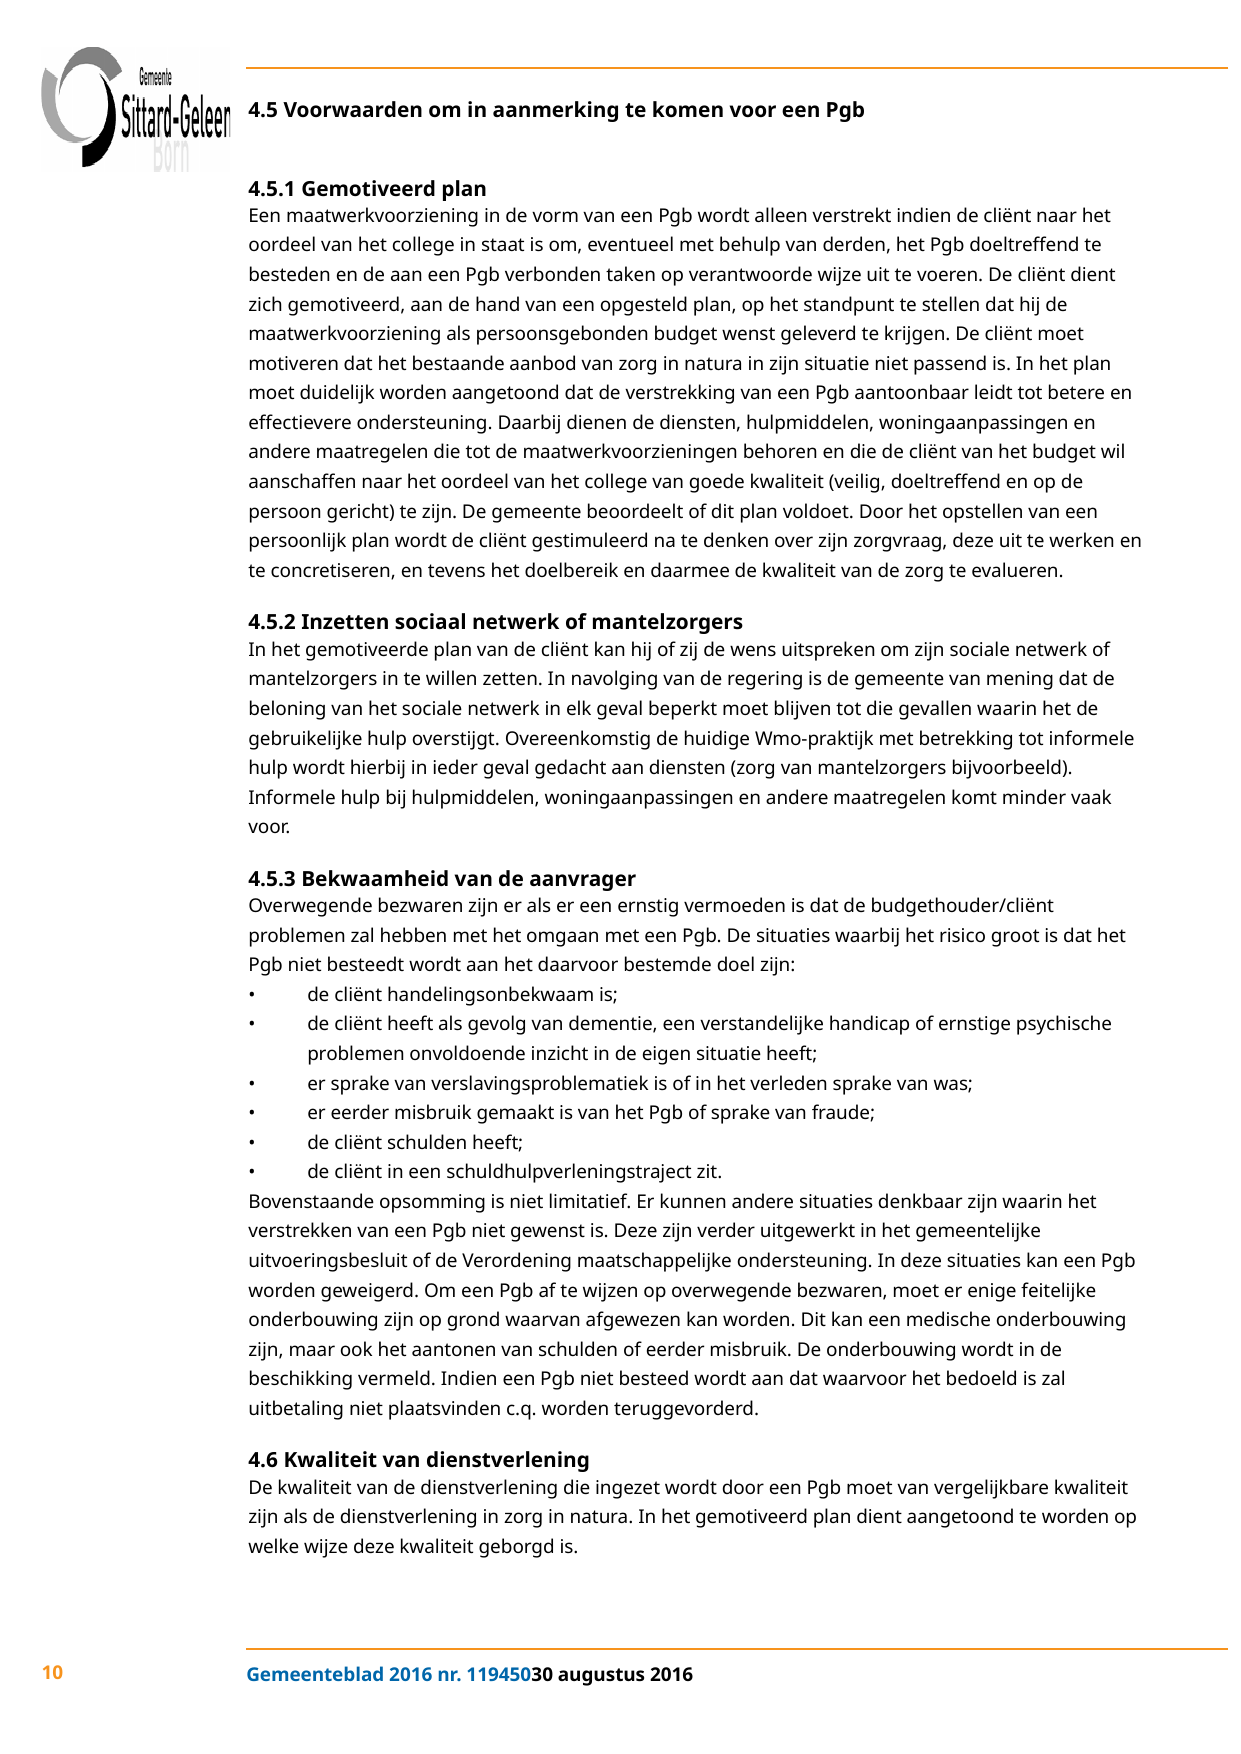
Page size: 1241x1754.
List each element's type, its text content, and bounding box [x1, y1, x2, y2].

list de cliënt heeft als gevolg van dementie, een verstandelijke handicap of ernstige psychische problemen onvoldoende inzicht in de eigen situatie heeft; [248, 1011, 1152, 1066]
text 4.6 Kwaliteit van dienstverlening [248, 1446, 1152, 1474]
text 4.5.3 Bekwaamheid van de aanvrager [248, 864, 1152, 892]
text In het gemotiveerde plan van de cliënt kan hij of zij de wens uitspreken om zijn sociale netwerk of mantelzorgers in te willen zetten. In navolging van de regering is de gemeente van mening dat de beloning van het sociale netwerk in elk geval beperkt moet blijven tot die gevallen waarin het de gebruikelijke hulp overstijgt. Overeenkomstig de huidige Wmo-praktijk met betrekking tot informele hulp wordt hierbij in ieder geval gedacht aan diensten (zorg van mantelzorgers bijvoorbeeld). Informele hulp bij hulpmiddelen, woningaanpassingen en andere maatregelen komt minder vaak voor. [248, 636, 1152, 839]
text 4.5.1 Gemotiveerd plan [248, 174, 1152, 202]
text Overwegende bezwaren zijn er als er een ernstig vermoeden is dat de budgethouder/cliënt problemen zal hebben met het omgaan met een Pgb. De situaties waarbij het risico groot is dat het Pgb niet besteedt wordt aan het daarvoor bestemde doel zijn: [248, 892, 1152, 977]
picture [41, 47, 231, 172]
text De kwaliteit van de dienstverlening die ingezet wordt door een Pgb moet van vergelijkbare kwaliteit zijn als de dienstverlening in zorg in natura. In het gemotiveerd plan dient aangetoond te worden op welke wijze deze kwaliteit geborgd is. [248, 1474, 1152, 1559]
text 4.5 Voorwaarden om in aanmerking te komen voor een Pgb [248, 95, 1152, 123]
list de cliënt schulden heeft; [248, 1129, 1152, 1155]
list de cliënt in een schuldhulpverleningstraject zit. [248, 1158, 1152, 1184]
list er sprake van verslavingsproblematiek is of in het verleden sprake van was; [248, 1070, 1152, 1096]
text 4.5.2 Inzetten sociaal netwerk of mantelzorgers [248, 607, 1152, 636]
list er eerder misbruik gemaakt is van het Pgb of sprake van fraude; [248, 1099, 1152, 1125]
text Bovenstaande opsomming is niet limitatief. Er kunnen andere situaties denkbaar zijn waarin het verstrekken van een Pgb niet gewenst is. Deze zijn verder uitgewerkt in het gemeentelijke uitvoeringsbesluit of de Verordening maatschappelijke ondersteuning. In deze situaties kan een Pgb worden geweigerd. Om een Pgb af te wijzen op overwegende bezwaren, moet er enige feitelijke onderbouwing zijn op grond waarvan afgewezen kan worden. Dit kan een medische onderbouwing zijn, maar ook het aantonen van schulden of eerder misbruik. De onderbouwing wordt in de beschikking vermeld. Indien een Pgb niet besteed wordt aan dat waarvoor het bedoeld is zal uitbetaling niet plaatsvinden c.q. worden teruggevorderd. [248, 1188, 1152, 1421]
text Een maatwerkvoorziening in de vorm van een Pgb wordt alleen verstrekt indien de cliënt naar het oordeel van het college in staat is om, eventueel met behulp van derden, het Pgb doeltreffend te besteden en de aan een Pgb verbonden taken op verantwoorde wijze uit te voeren. De cliënt dient zich gemotiveerd, aan de hand van een opgesteld plan, op het standpunt te stellen dat hij de maatwerkvoorziening als persoonsgebonden budget wenst geleverd te krijgen. De cliënt moet motiveren dat het bestaande aanbod van zorg in natura in zijn situatie niet passend is. In het plan moet duidelijk worden aangetoond dat de verstrekking van een Pgb aantoonbaar leidt tot betere en effectievere ondersteuning. Daarbij dienen de diensten, hulpmiddelen, woningaanpassingen en andere maatregelen die tot de maatwerkvoorzieningen behoren en die de cliënt van het budget wil aanschaffen naar het oordeel van het college van goede kwaliteit (veilig, doeltreffend en op de persoon gericht) te zijn. De gemeente beoordeelt of dit plan voldoet. Door het opstellen van een persoonlijk plan wordt de cliënt gestimuleerd na te denken over zijn zorgvraag, deze uit te werken en te concretiseren, en tevens het doelbereik en daarmee de kwaliteit van de zorg te evalueren. [248, 202, 1152, 583]
list de cliënt handelingsonbekwaam is; [248, 981, 1152, 1007]
